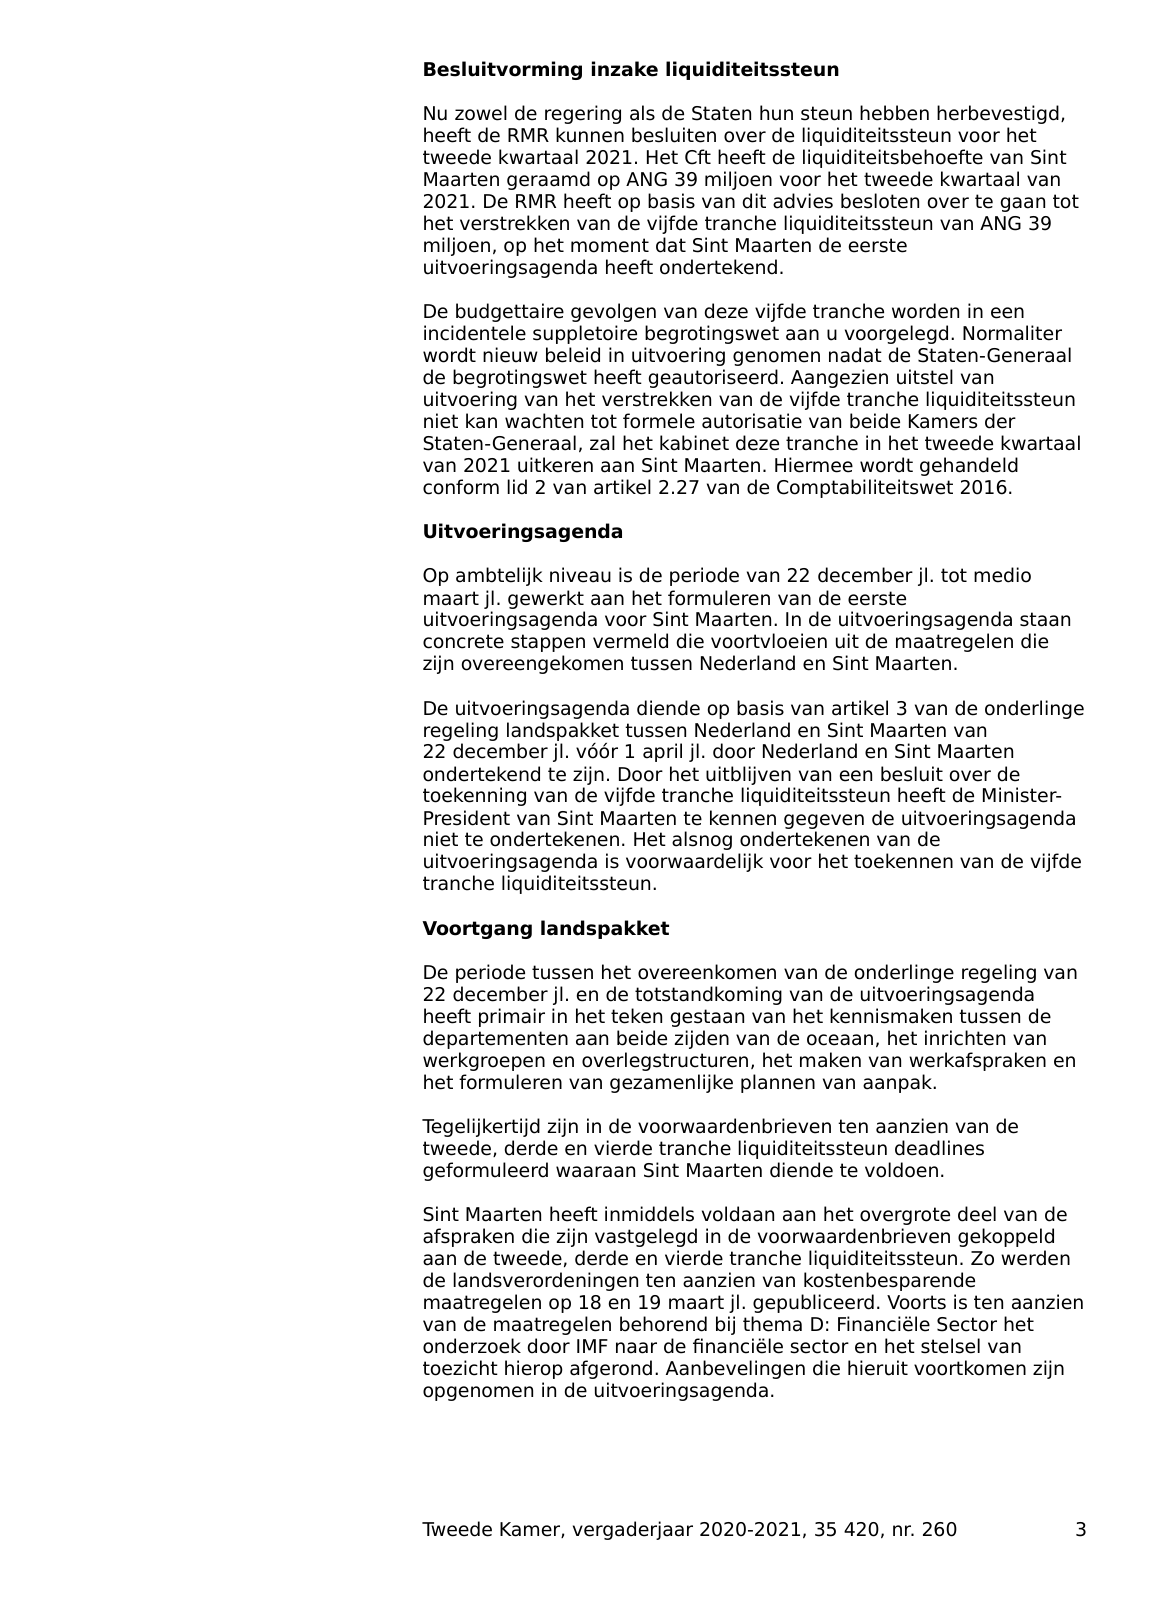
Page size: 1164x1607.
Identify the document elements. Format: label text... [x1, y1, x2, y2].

text De periode tussen het overeenkomen van de onderlinge regeling van 22 december jl. en de totstandkoming van de uitvoeringsagenda heeft primair in het teken gestaan van het kennismaken tussen de departementen aan beide zijden van de oceaan, het inrichten van werkgroepen en overlegstructuren, het maken van werkafspraken en het formuleren van gezamenlijke plannen van aanpak. [422, 962, 1087, 1093]
text Tegelijkertijd zijn in de voorwaardenbrieven ten aanzien van de tweede, derde en vierde tranche liquiditeitssteun deadlines geformuleerd waaraan Sint Maarten diende te voldoen. [422, 1116, 1087, 1182]
text Sint Maarten heeft inmiddels voldaan aan het overgrote deel van de afspraken die zijn vastgelegd in de voorwaardenbrieven gekoppeld aan de tweede, derde en vierde tranche liquiditeitssteun. Zo werden de landsverordeningen ten aanzien van kostenbesparende maatregelen op 18 en 19 maart jl. gepubliceerd. Voorts is ten aanzien van de maatregelen behorend bij thema D: Financiële Sector het onderzoek door IMF naar de financiële sector en het stelsel van toezicht hierop afgerond. Aanbevelingen die hieruit voortkomen zijn opgenomen in de uitvoeringsagenda. [422, 1204, 1087, 1402]
subtitle Voortgang landspakket [422, 917, 1087, 939]
text De budgettaire gevolgen van deze vijfde tranche worden in een incidentele suppletoire begrotingswet aan u voorgelegd. Normaliter wordt nieuw beleid in uitvoering genomen nadat de Staten-Generaal de begrotingswet heeft geautoriseerd. Aangezien uitstel van uitvoering van het verstrekken van de vijfde tranche liquiditeitssteun niet kan wachten tot formele autorisatie van beide Kamers der Staten-Generaal, zal het kabinet deze tranche in het tweede kwartaal van 2021 uitkeren aan Sint Maarten. Hiermee wordt gehandeld conform lid 2 van artikel 2.27 van de Comptabiliteitswet 2016. [422, 301, 1087, 499]
text Op ambtelijk niveau is de periode van 22 december jl. tot medio maart jl. gewerkt aan het formuleren van de eerste uitvoeringsagenda voor Sint Maarten. In de uitvoeringsagenda staan concrete stappen vermeld die voortvloeien uit de maatregelen die zijn overeengekomen tussen Nederland en Sint Maarten. [422, 565, 1087, 675]
subtitle Uitvoeringsagenda [422, 521, 1087, 543]
subtitle Besluitvorming inzake liquiditeitssteun [422, 59, 1087, 81]
text Nu zowel de regering als de Staten hun steun hebben herbevestigd, heeft de RMR kunnen besluiten over de liquiditeitssteun voor het tweede kwartaal 2021. Het Cft heeft de liquiditeitsbehoefte van Sint Maarten geraamd op ANG 39 miljoen voor het tweede kwartaal van 2021. De RMR heeft op basis van dit advies besloten over te gaan tot het verstrekken van de vijfde tranche liquiditeitssteun van ANG 39 miljoen, op het moment dat Sint Maarten de eerste uitvoeringsagenda heeft ondertekend. [422, 103, 1087, 279]
text De uitvoeringsagenda diende op basis van artikel 3 van de onderlinge regeling landspakket tussen Nederland en Sint Maarten van 22 december jl. vóór 1 april jl. door Nederland en Sint Maarten ondertekend te zijn. Door het uitblijven van een besluit over de toekenning van de vijfde tranche liquiditeitssteun heeft de Minister-President van Sint Maarten te kennen gegeven de uitvoeringsagenda niet te ondertekenen. Het alsnog ondertekenen van de uitvoeringsagenda is voorwaardelijk voor het toekennen van de vijfde tranche liquiditeitssteun. [422, 697, 1087, 895]
